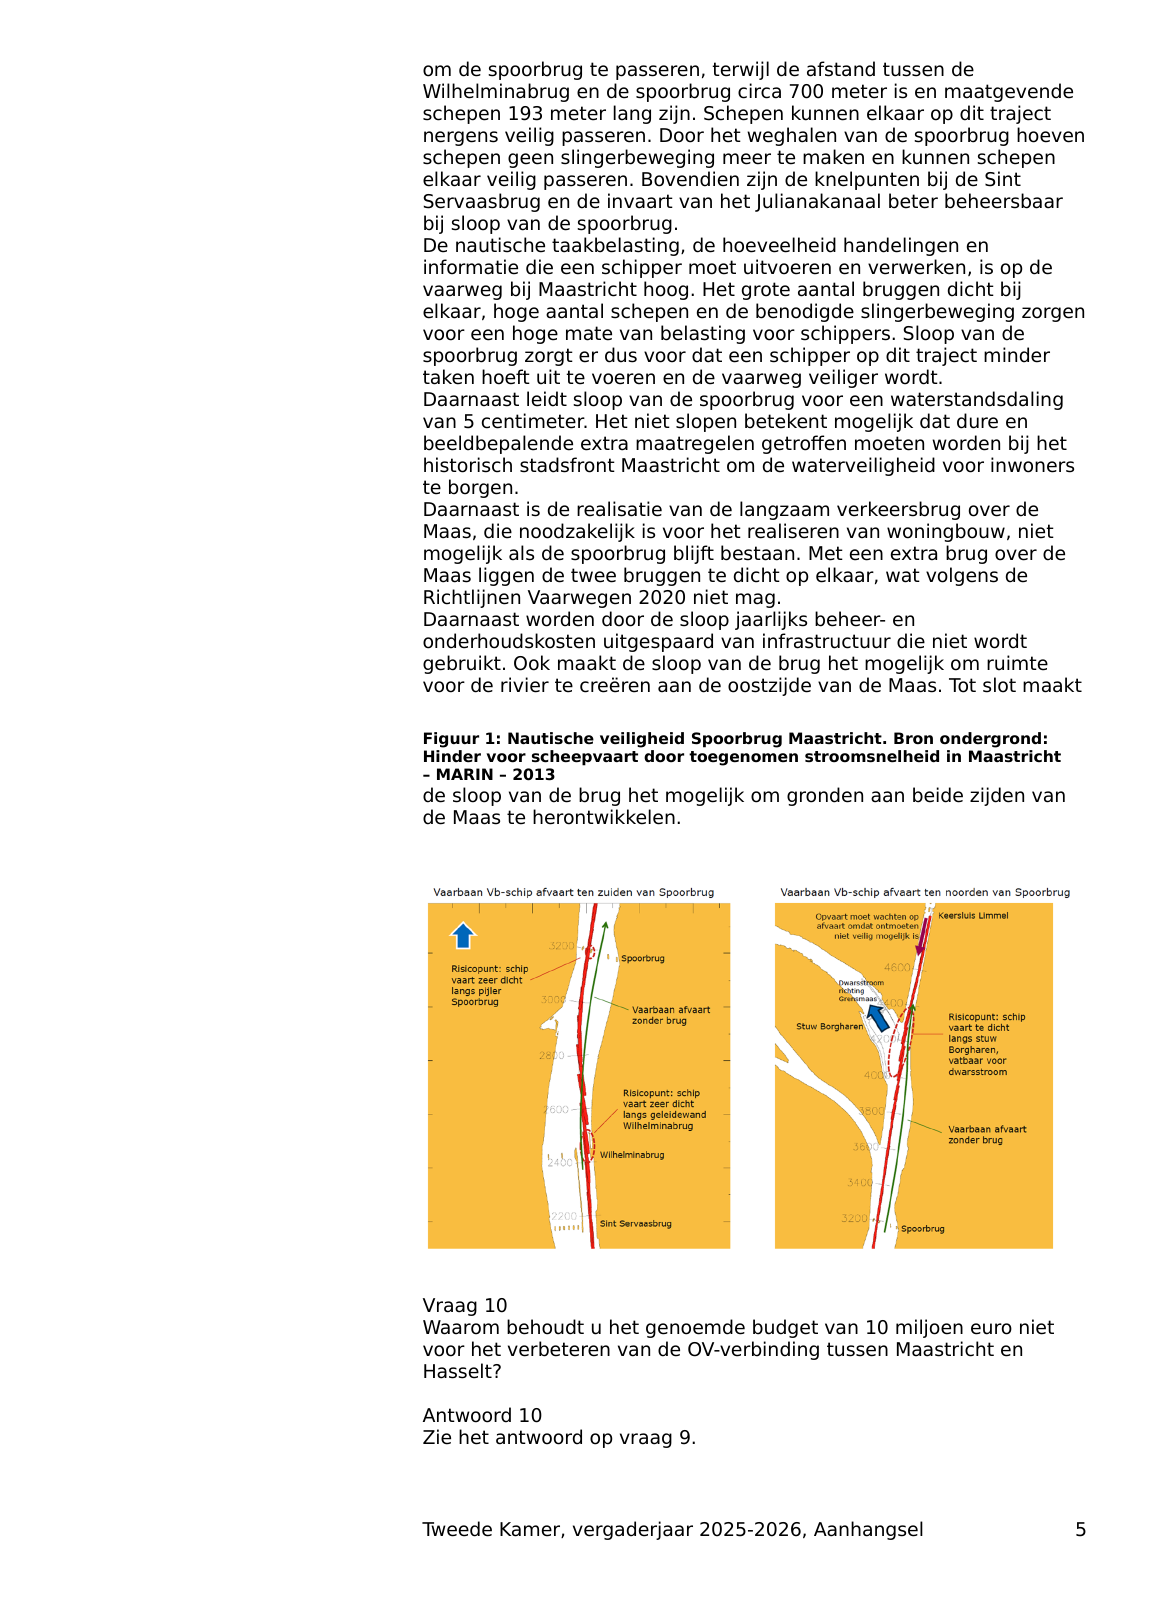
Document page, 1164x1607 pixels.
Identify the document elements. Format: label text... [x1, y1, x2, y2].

text Daarnaast worden door de sloop jaarlijks beheer- en onderhoudskosten uitgespaard van infrastructuur die niet wordt gebruikt. Ook maakt de sloop van de brug het mogelijk om ruimte voor de rivier te creëren aan de oostzijde van de Maas. Tot slot maakt de sloop van de brug het mogelijk om gronden aan beide zijden van de Maas te herontwikkelen. [422, 608, 1087, 828]
text Zie het antwoord op vraag 9. [422, 1427, 1087, 1449]
text Daarnaast leidt sloop van de spoorbrug voor een waterstandsdaling van 5 centimeter. Het niet slopen betekent mogelijk dat dure en beeldbepalende extra maatregelen getroffen moeten worden bij het historisch stadsfront Maastricht om de waterveiligheid voor inwoners te borgen. [422, 389, 1087, 499]
text Vraag 10 [422, 1295, 1087, 1317]
text Figuur 1: Nautische veiligheid Spoorbrug Maastricht. Bron ondergrond: Hinder voor scheepvaart door toegenomen stroomsnelheid in Maastricht – MARIN – 2013 [422, 730, 1072, 784]
text om de spoorbrug te passeren, terwijl de afstand tussen de Wilhelminabrug en de spoorbrug circa 700 meter is en maatgevende schepen 193 meter lang zijn. Schepen kunnen elkaar op dit traject nergens veilig passeren. Door het weghalen van de spoorbrug hoeven schepen geen slingerbeweging meer te maken en kunnen schepen elkaar veilig passeren. Bovendien zijn de knelpunten bij de Sint Servaasbrug en de invaart van het Julianakanaal beter beheersbaar bij sloop van de spoorbrug. [422, 59, 1087, 235]
text Antwoord 10 [422, 1405, 1087, 1427]
text De nautische taakbelasting, de hoeveelheid handelingen en informatie die een schipper moet uitvoeren en verwerken, is op de vaarweg bij Maastricht hoog. Het grote aantal bruggen dicht bij elkaar, hoge aantal schepen en de benodigde slingerbeweging zorgen voor een hoge mate van belasting voor schippers. Sloop van de spoorbrug zorgt er dus voor dat een schipper op dit traject minder taken hoeft uit te voeren en de vaarweg veiliger wordt. [422, 235, 1087, 389]
text Waarom behoudt u het genoemde budget van 10 miljoen euro niet voor het verbeteren van de OV-verbinding tussen Maastricht en Hasselt? [422, 1317, 1087, 1383]
text Daarnaast is de realisatie van de langzaam verkeersbrug over de Maas, die noodzakelijk is voor het realiseren van woningbouw, niet mogelijk als de spoorbrug blijft bestaan. Met een extra brug over de Maas liggen de twee bruggen te dicht op elkaar, wat volgens de Richtlijnen Vaarwegen 2020 niet mag. [422, 499, 1087, 608]
picture [422, 884, 1072, 1251]
